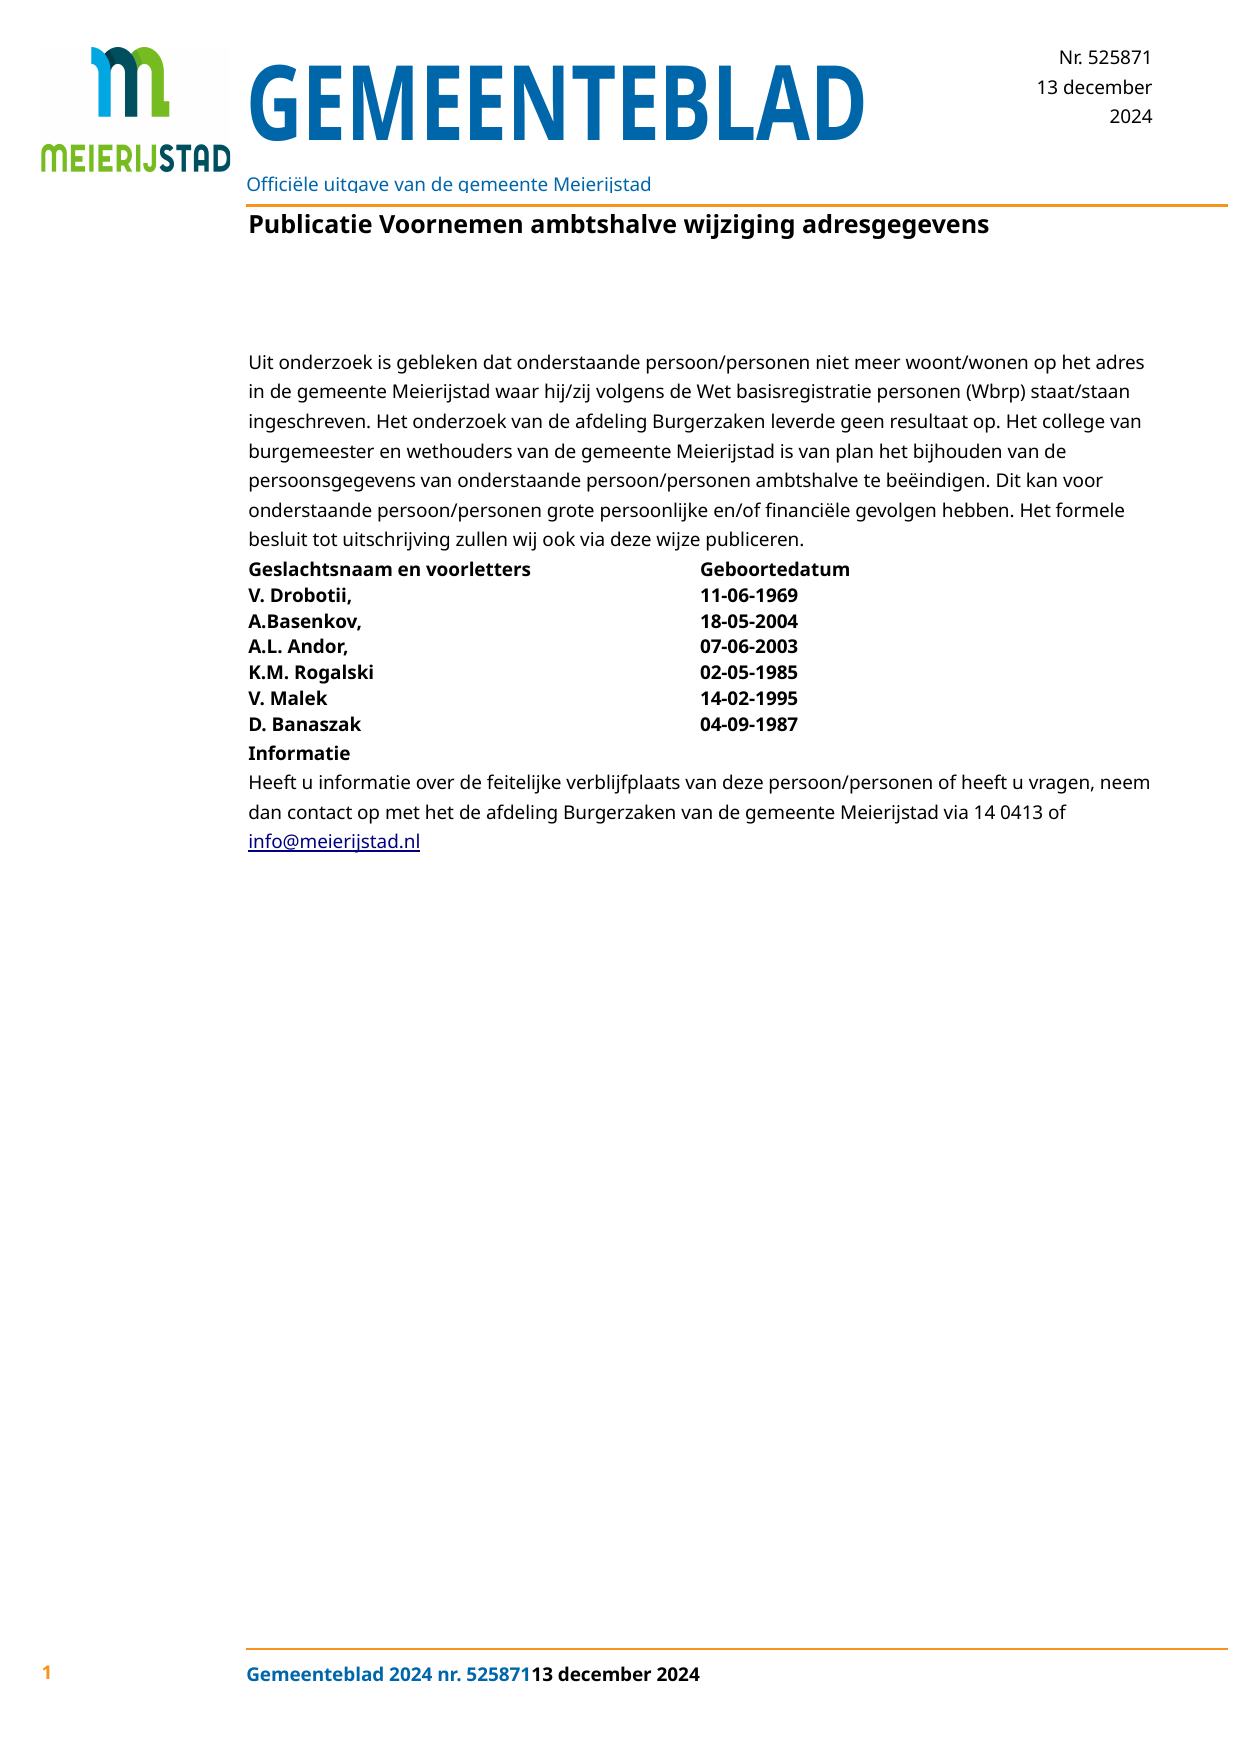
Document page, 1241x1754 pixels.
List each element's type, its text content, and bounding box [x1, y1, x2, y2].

text Publicatie Voornemen ambtshalve wijziging adresgegevens [248, 207, 1152, 241]
table_header Geslachtsnaam en voorletters [248, 556, 700, 582]
table_cell 02-05-1985 [700, 659, 1152, 685]
table_cell A.L. Andor, [248, 634, 700, 659]
text Uit onderzoek is gebleken dat onderstaande persoon/personen niet meer woont/wonen op het adres in de gemeente Meierijstad waar hij/zij volgens de Wet basisregistratie personen (Wbrp) staat/staan ingeschreven. Het onderzoek van de afdeling Burgerzaken leverde geen resultaat op. Het college van burgemeester en wethouders van de gemeente Meierijstad is van plan het bijhouden van de persoonsgegevens van onderstaande persoon/personen ambtshalve te beëindigen. Dit kan voor onderstaande persoon/personen grote persoonlijke en/of financiële gevolgen hebben. Het formele besluit tot uitschrijving zullen wij ook via deze wijze publiceren. [248, 349, 1152, 552]
table_cell K.M. Rogalski [248, 659, 700, 685]
table_cell 18-05-2004 [700, 608, 1152, 633]
picture [41, 47, 231, 172]
table_cell V. Drobotii, [248, 582, 700, 608]
table_cell 04-09-1987 [700, 711, 1152, 736]
table_cell A.Basenkov, [248, 608, 700, 633]
text Heeft u informatie over de feitelijke verblijfplaats van deze persoon/personen of heeft u vragen, neem dan contact op met het de afdeling Burgerzaken van de gemeente Meierijstad via 14 0413 of info@meierijstad.nl [248, 769, 1152, 854]
table_cell 11-06-1969 [700, 582, 1152, 608]
text Informatie [248, 740, 1152, 765]
table_cell V. Malek [248, 685, 700, 711]
table_cell 14-02-1995 [700, 685, 1152, 711]
table_cell 07-06-2003 [700, 634, 1152, 659]
table_cell D. Banaszak [248, 711, 700, 736]
table_header Geboortedatum [700, 556, 1152, 582]
